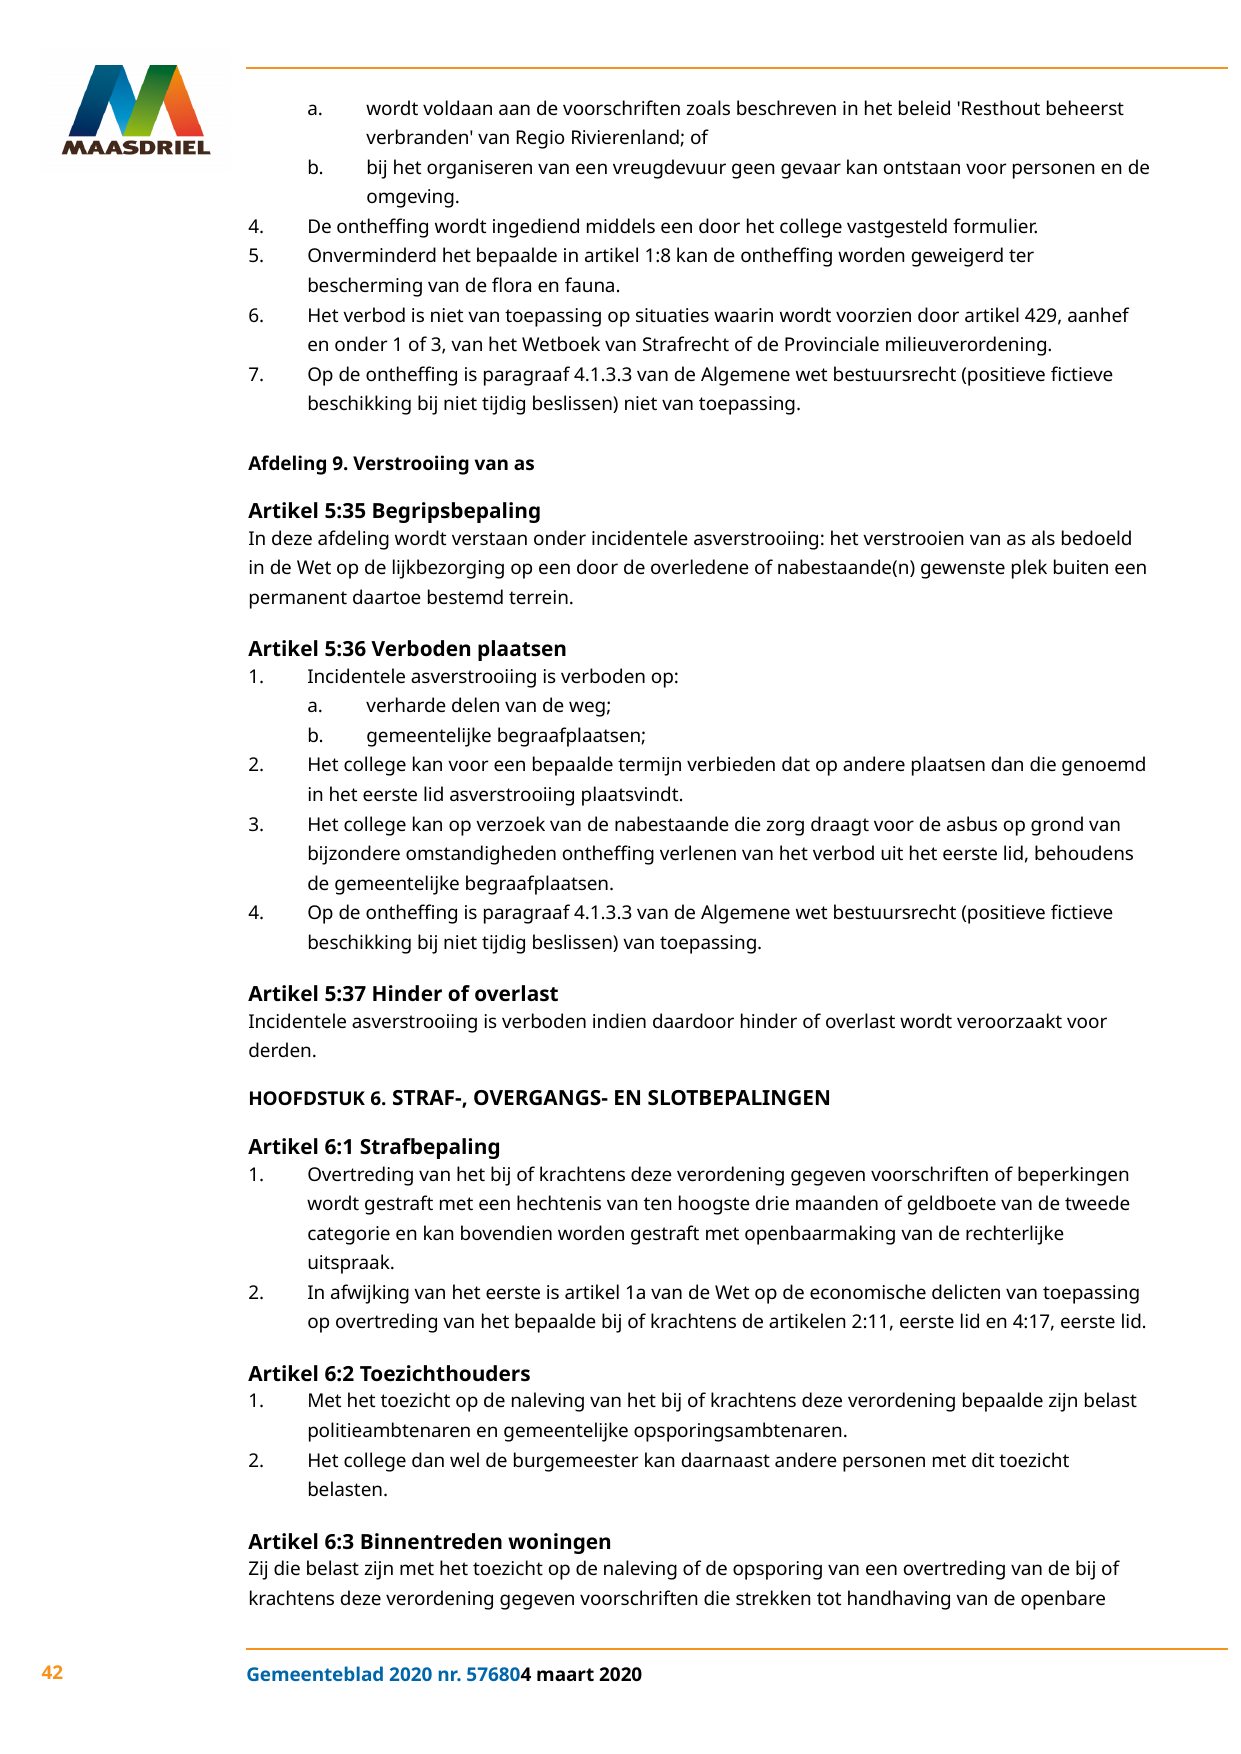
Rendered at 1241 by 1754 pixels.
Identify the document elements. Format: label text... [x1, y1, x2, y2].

list Overtreding van het bij of krachtens deze verordening gegeven voorschriften of beperkingen wordt gestraft met een hechtenis van ten hoogste drie maanden of geldboete van de tweede categorie en kan bovendien worden gestraft met openbaarmaking van de rechterlijke uitspraak. [248, 1161, 1152, 1275]
list Het college kan voor een bepaalde termijn verbieden dat op andere plaatsen dan die genoemd in het eerste lid asverstrooiing plaatsvindt. [248, 752, 1152, 807]
text Zij die belast zijn met het toezicht op de naleving of de opsporing van een overtreding van de bij of krachtens deze verordening gegeven voorschriften die strekken tot handhaving van de openbare [248, 1555, 1152, 1611]
text Artikel 5:35 Begripsbepaling [248, 496, 1152, 525]
list wordt voldaan aan de voorschriften zoals beschreven in het beleid 'Resthout beheerst verbranden' van Regio Rivierenland; of [307, 95, 1152, 150]
picture [41, 47, 231, 172]
text Artikel 5:37 Hinder of overlast [248, 979, 1152, 1008]
list Onverminderd het bepaalde in artikel 1:8 kan de ontheffing worden geweigerd ter bescherming van de flora en fauna. [248, 243, 1152, 298]
list Incidentele asverstrooiing is verboden op: [248, 663, 1152, 688]
text In deze afdeling wordt verstaan onder incidentele asverstrooiing: het verstrooien van as als bedoeld in de Wet op de lijkbezorging op een door de overledene of nabestaande(n) gewenste plek buiten een permanent daartoe bestemd terrein. [248, 525, 1152, 610]
list verharde delen van de weg; [307, 692, 1152, 718]
text Afdeling 9. Verstrooiing van as [248, 450, 1152, 476]
list De ontheffing wordt ingediend middels een door het college vastgesteld formulier. [248, 213, 1152, 239]
list Het college dan wel de burgemeester kan daarnaast andere personen met dit toezicht belasten. [248, 1447, 1152, 1502]
list In afwijking van het eerste is artikel 1a van de Wet op de economische delicten van toepassing op overtreding van het bepaalde bij of krachtens de artikelen 2:11, eerste lid en 4:17, eerste lid. [248, 1279, 1152, 1334]
text Artikel 5:36 Verboden plaatsen [248, 634, 1152, 663]
text HOOFDSTUK 6. STRAF-, OVERGANGS- EN SLOTBEPALINGEN [248, 1083, 1152, 1112]
list bij het organiseren van een vreugdevuur geen gevaar kan ontstaan voor personen en de omgeving. [307, 154, 1152, 209]
list Het verbod is niet van toepassing op situaties waarin wordt voorzien door artikel 429, aanhef en onder 1 of 3, van het Wetboek van Strafrecht of de Provinciale milieuverordening. [248, 302, 1152, 357]
text Artikel 6:1 Strafbepaling [248, 1132, 1152, 1161]
list Het college kan op verzoek van de nabestaande die zorg draagt voor de asbus op grond van bijzondere omstandigheden ontheffing verlenen van het verbod uit het eerste lid, behoudens de gemeentelijke begraafplaatsen. [248, 811, 1152, 896]
text Artikel 6:3 Binnentreden woningen [248, 1527, 1152, 1555]
text Artikel 6:2 Toezichthouders [248, 1359, 1152, 1388]
list gemeentelijke begraafplaatsen; [307, 722, 1152, 748]
list Met het toezicht op de naleving van het bij of krachtens deze verordening bepaalde zijn belast politieambtenaren en gemeentelijke opsporingsambtenaren. [248, 1388, 1152, 1443]
list Op de ontheffing is paragraaf 4.1.3.3 van de Algemene wet bestuursrecht (positieve fictieve beschikking bij niet tijdig beslissen) niet van toepassing. [248, 361, 1152, 416]
text Incidentele asverstrooiing is verboden indien daardoor hinder of overlast wordt veroorzaakt voor derden. [248, 1008, 1152, 1063]
list Op de ontheffing is paragraaf 4.1.3.3 van de Algemene wet bestuursrecht (positieve fictieve beschikking bij niet tijdig beslissen) van toepassing. [248, 899, 1152, 955]
